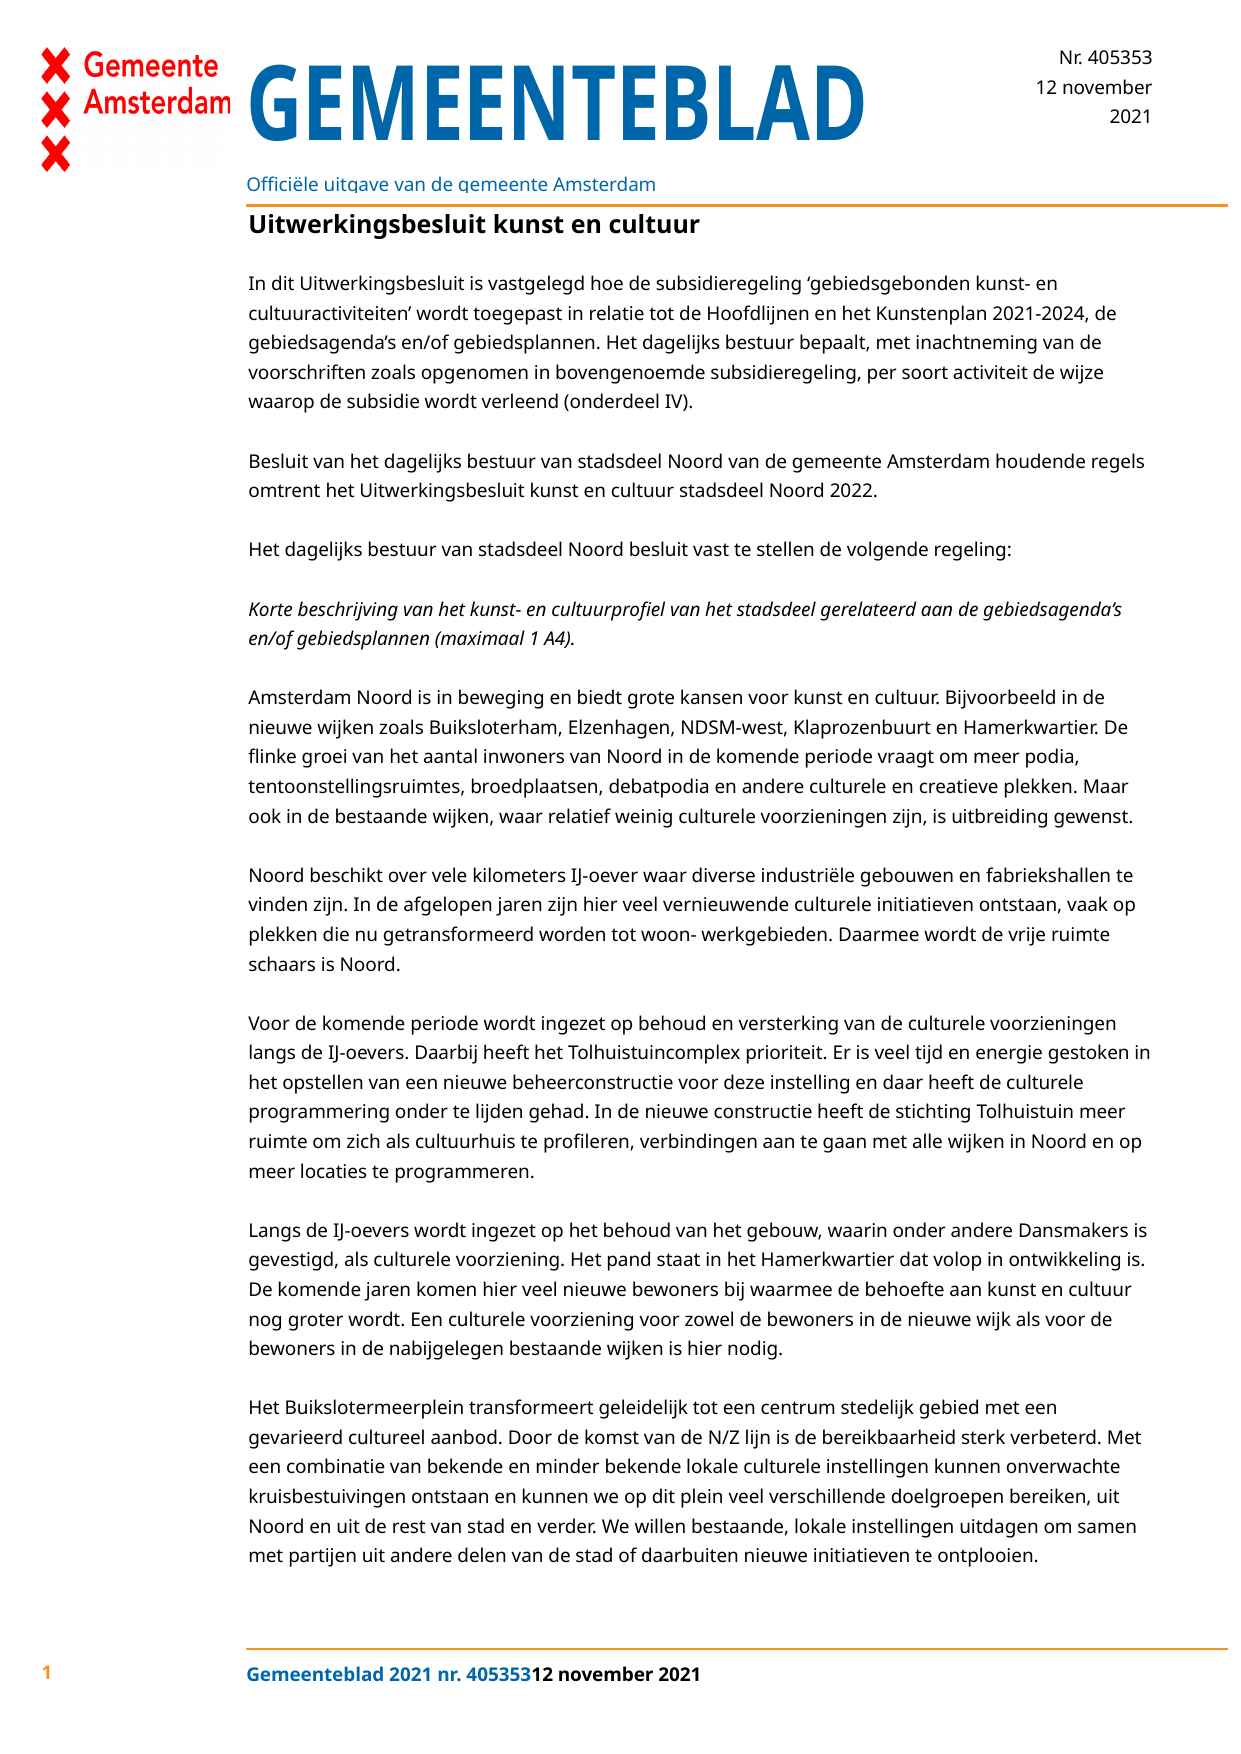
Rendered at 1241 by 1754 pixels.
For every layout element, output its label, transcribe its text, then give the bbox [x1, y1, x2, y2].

text Het Buikslotermeerplein transformeert geleidelijk tot een centrum stedelijk gebied met een gevarieerd cultureel aanbod. Door de komst van de N/Z lijn is de bereikbaarheid sterk verbeterd. Met een combinatie van bekende en minder bekende lokale culturele instellingen kunnen onverwachte kruisbestuivingen ontstaan en kunnen we op dit plein veel verschillende doelgroepen bereiken, uit Noord en uit de rest van stad en verder. We willen bestaande, lokale instellingen uitdagen om samen met partijen uit andere delen van de stad of daarbuiten nieuwe initiatieven te ontplooien. [248, 1394, 1152, 1568]
text Noord beschikt over vele kilometers IJ-oever waar diverse industriële gebouwen en fabriekshallen te vinden zijn. In de afgelopen jaren zijn hier veel vernieuwende culturele initiatieven ontstaan, vaak op plekken die nu getransformeerd worden tot woon- werkgebieden. Daarmee wordt de vrije ruimte schaars is Noord. [248, 862, 1152, 976]
text Langs de IJ-oevers wordt ingezet op het behoud van het gebouw, waarin onder andere Dansmakers is gevestigd, als culturele voorziening. Het pand staat in het Hamerkwartier dat volop in ontwikkeling is. De komende jaren komen hier veel nieuwe bewoners bij waarmee de behoefte aan kunst en cultuur nog groter wordt. Een culturele voorziening voor zowel de bewoners in de nieuwe wijk als voor de bewoners in de nabijgelegen bestaande wijken is hier nodig. [248, 1217, 1152, 1361]
text Amsterdam Noord is in beweging en biedt grote kansen voor kunst en cultuur. Bijvoorbeeld in de nieuwe wijken zoals Buiksloterham, Elzenhagen, NDSM-west, Klaprozenbuurt en Hamerkwartier. De flinke groei van het aantal inwoners van Noord in de komende periode vraagt om meer podia, tentoonstellingsruimtes, broedplaatsen, debatpodia en andere culturele en creatieve plekken. Maar ook in de bestaande wijken, waar relatief weinig culturele voorzieningen zijn, is uitbreiding gewenst. [248, 684, 1152, 828]
text Voor de komende periode wordt ingezet op behoud en versterking van de culturele voorzieningen langs de IJ-oevers. Daarbij heeft het Tolhuistuincomplex prioriteit. Er is veel tijd en energie gestoken in het opstellen van een nieuwe beheerconstructie voor deze instelling en daar heeft de culturele programmering onder te lijden gehad. In de nieuwe constructie heeft de stichting Tolhuistuin meer ruimte om zich als cultuurhuis te profileren, verbindingen aan te gaan met alle wijken in Noord en op meer locaties te programmeren. [248, 1010, 1152, 1183]
text In dit Uitwerkingsbesluit is vastgelegd hoe de subsidieregeling ‘gebiedsgebonden kunst- en cultuuractiviteiten’ wordt toegepast in relatie tot de Hoofdlijnen en het Kunstenplan 2021-2024, de gebiedsagenda’s en/of gebiedsplannen. Het dagelijks bestuur bepaalt, met inachtneming van de voorschriften zoals opgenomen in bovengenoemde subsidieregeling, per soort activiteit de wijze waarop de subsidie wordt verleend (onderdeel IV). [248, 270, 1152, 414]
text Korte beschrijving van het kunst- en cultuurprofiel van het stadsdeel gerelateerd aan de gebiedsagenda’s en/of gebiedsplannen (maximaal 1 A4). [248, 596, 1152, 651]
text Het dagelijks bestuur van stadsdeel Noord besluit vast te stellen de volgende regeling: [248, 537, 1152, 562]
picture [41, 47, 231, 172]
text Besluit van het dagelijks bestuur van stadsdeel Noord van de gemeente Amsterdam houdende regels omtrent het Uitwerkingsbesluit kunst en cultuur stadsdeel Noord 2022. [248, 448, 1152, 503]
text Uitwerkingsbesluit kunst en cultuur [248, 207, 1152, 241]
